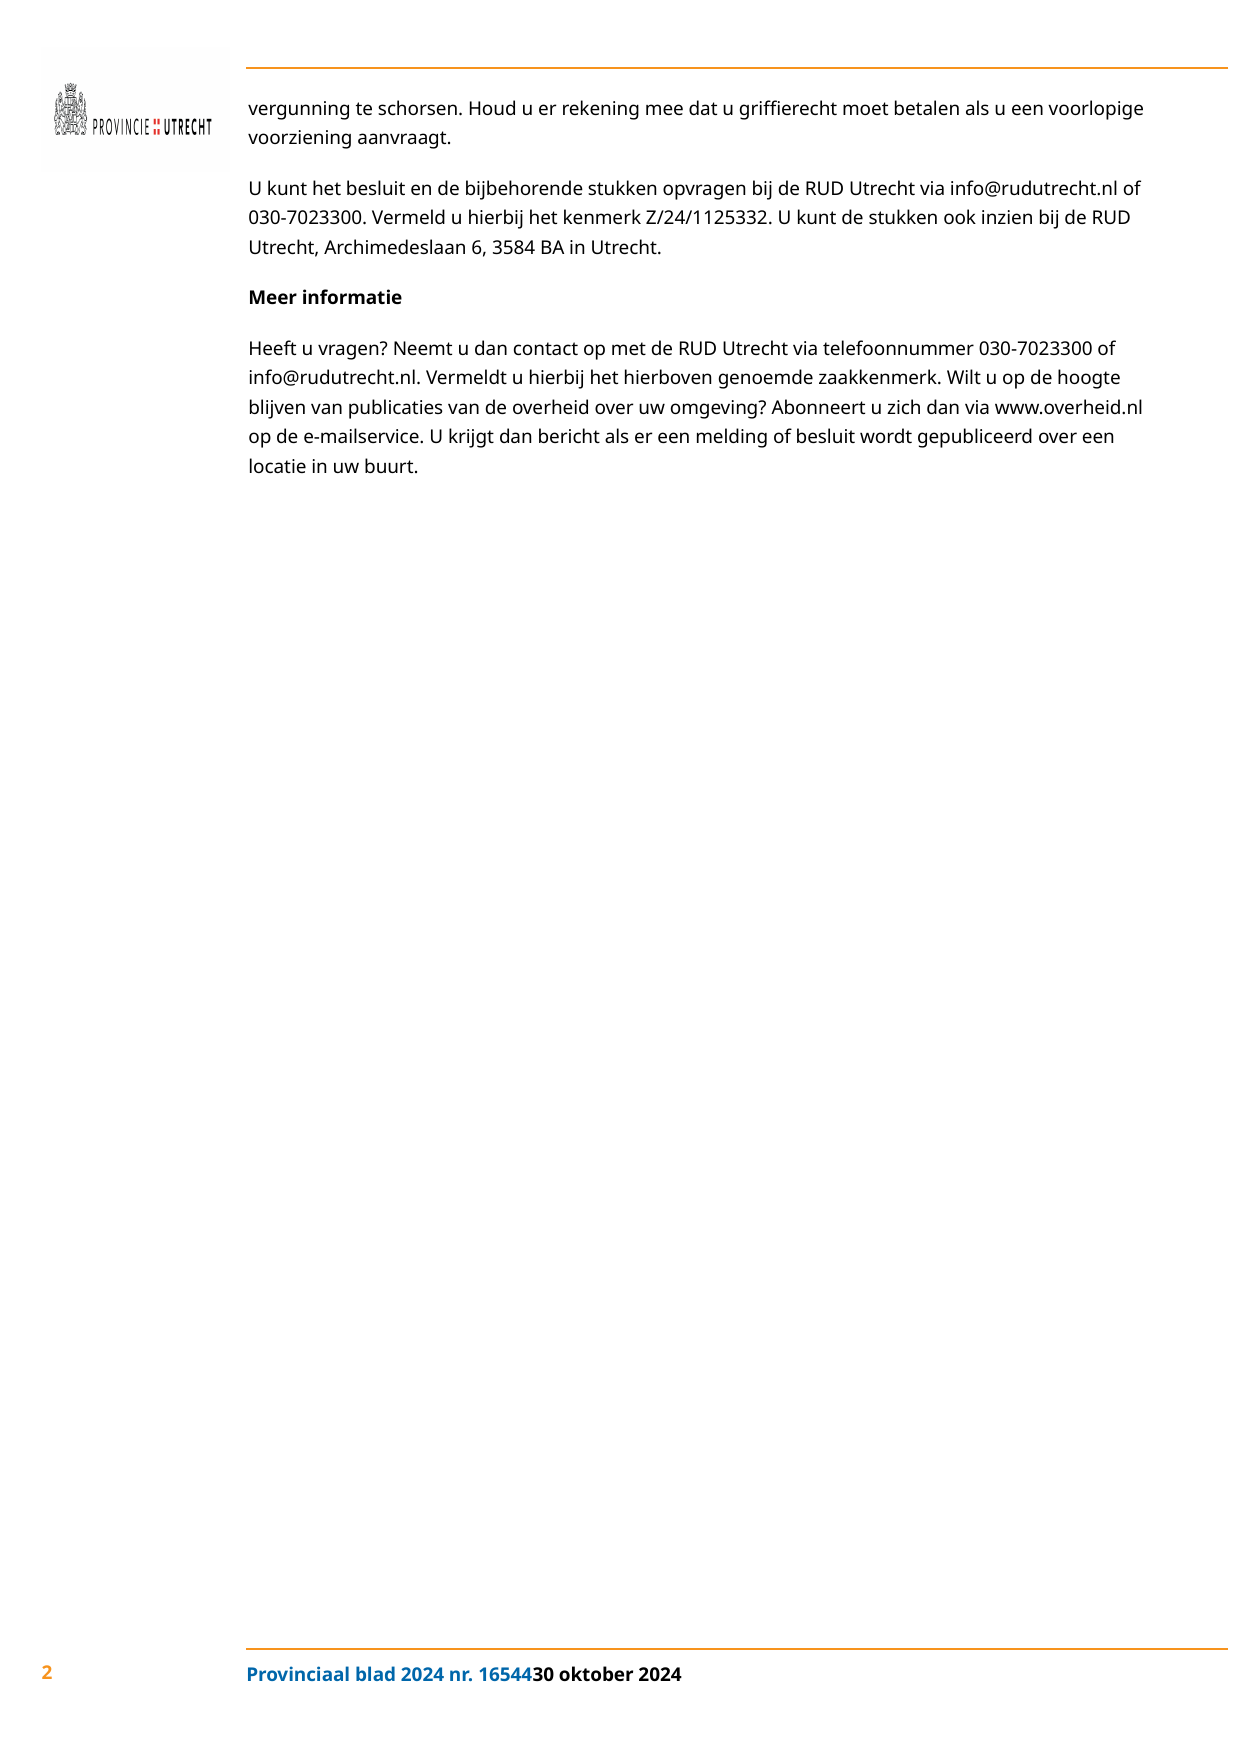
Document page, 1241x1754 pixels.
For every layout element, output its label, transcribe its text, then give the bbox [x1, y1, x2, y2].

text U kunt het besluit en de bijbehorende stukken opvragen bij de RUD Utrecht via info@rudutrecht.nl of 030-7023300. Vermeld u hierbij het kenmerk Z/24/1125332. U kunt de stukken ook inzien bij de RUD Utrecht, Archimedeslaan 6, 3584 BA in Utrecht. [248, 175, 1152, 260]
picture [41, 47, 231, 172]
text Heeft u vragen? Neemt u dan contact op met de RUD Utrecht via telefoonnummer 030-7023300 of info@rudutrecht.nl. Vermeldt u hierbij het hierboven genoemde zaakkenmerk. Wilt u op de hoogte blijven van publicaties van de overheid over uw omgeving? Abonneert u zich dan via www.overheid.nl op de e-mailservice. U krijgt dan bericht als er een melding of besluit wordt gepubliceerd over een locatie in uw buurt. [248, 335, 1152, 479]
text vergunning te schorsen. Houd u er rekening mee dat u griffierecht moet betalen als u een voorlopige voorziening aanvraagt. [248, 95, 1152, 150]
text Meer informatie [248, 284, 1152, 310]
